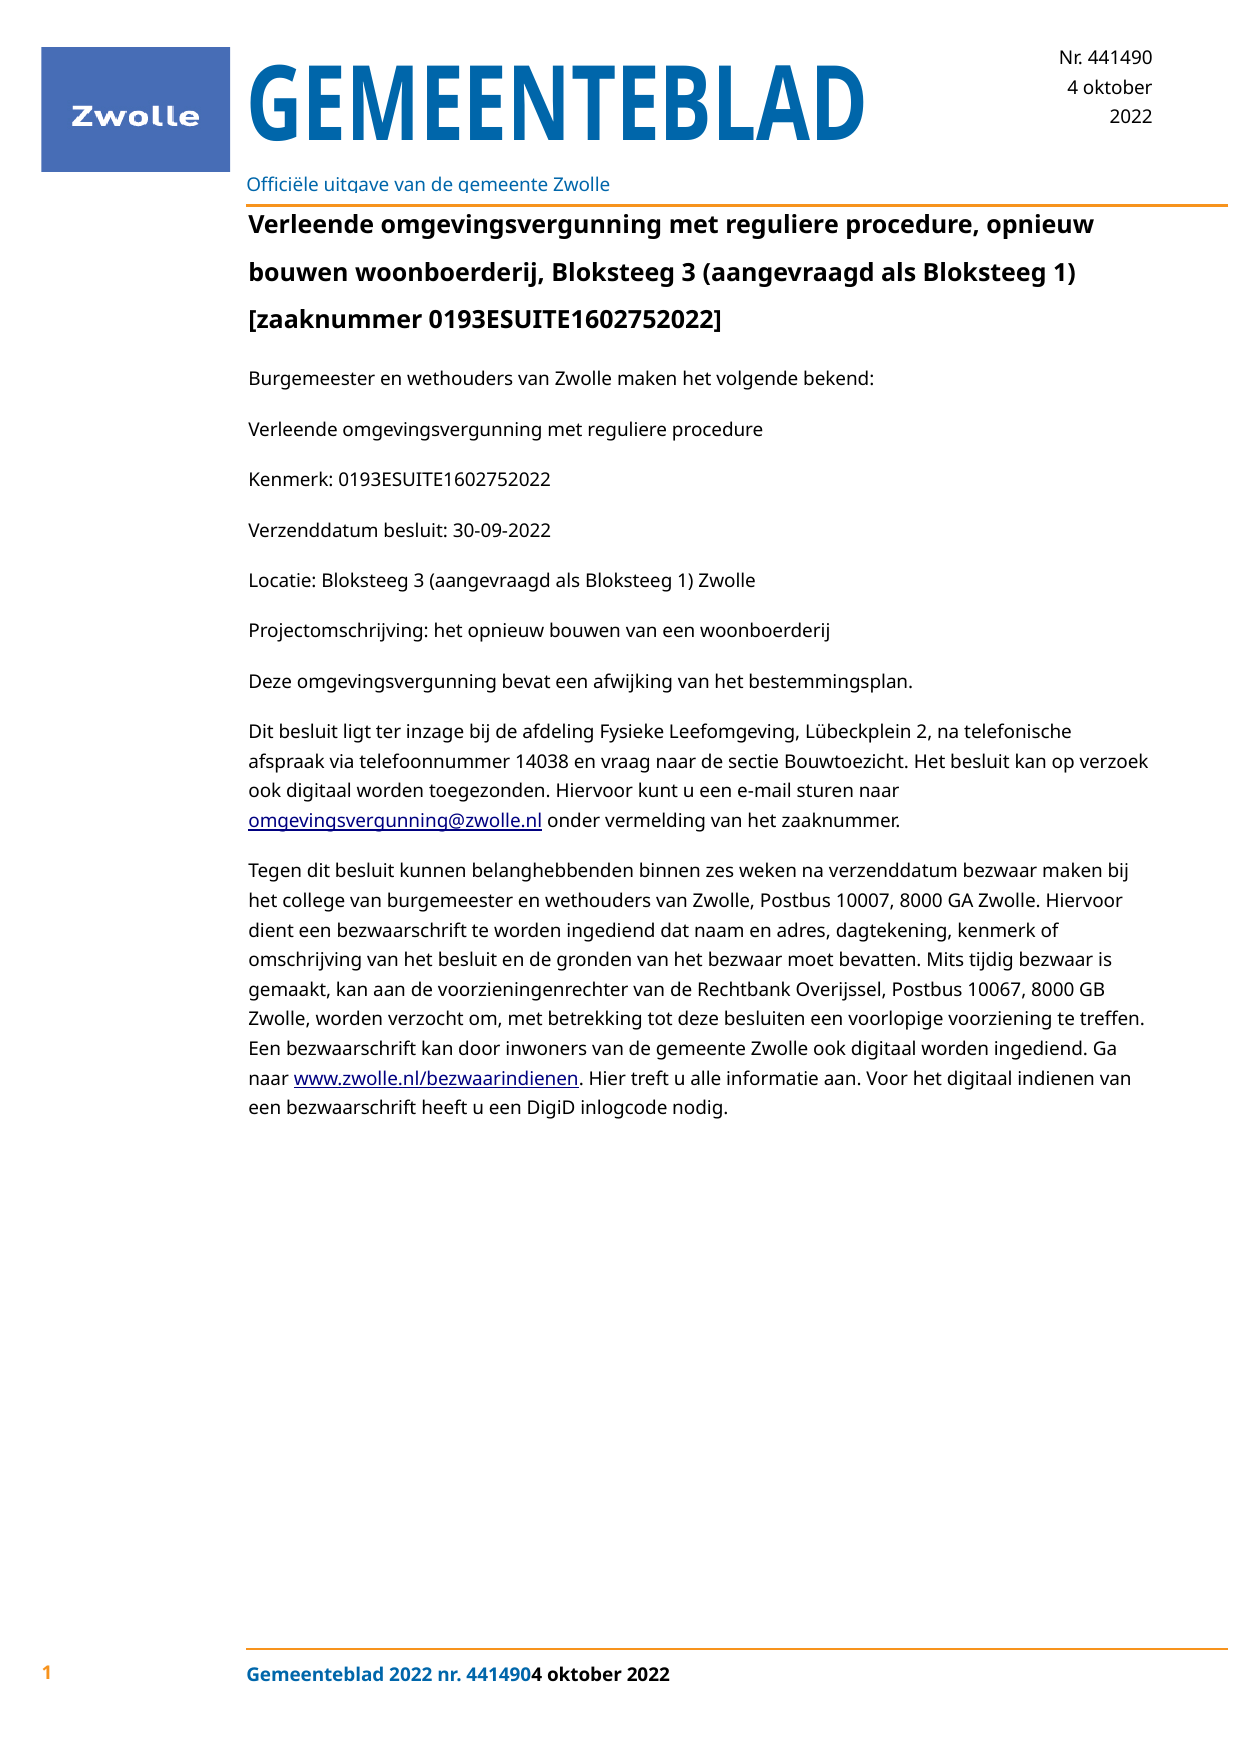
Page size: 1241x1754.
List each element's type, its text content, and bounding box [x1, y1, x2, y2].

picture [41, 47, 231, 172]
text Locatie: Bloksteeg 3 (aangevraagd als Bloksteeg 1) Zwolle [248, 567, 1152, 593]
text Verzenddatum besluit: 30-09-2022 [248, 517, 1152, 542]
text Verleende omgevingsvergunning met reguliere procedure [248, 416, 1152, 442]
text Burgemeester en wethouders van Zwolle maken het volgende bekend: [248, 366, 1152, 391]
text Deze omgevingsvergunning bevat een afwijking van het bestemmingsplan. [248, 668, 1152, 694]
text Tegen dit besluit kunnen belanghebbenden binnen zes weken na verzenddatum bezwaar maken bij het college van burgemeester en wethouders van Zwolle, Postbus 10007, 8000 GA Zwolle. Hiervoor dient een bezwaarschrift te worden ingediend dat naam en adres, dagtekening, kenmerk of omschrijving van het besluit en de gronden van het bezwaar moet bevatten. Mits tijdig bezwaar is gemaakt, kan aan de voorzieningenrechter van de Rechtbank Overijssel, Postbus 10067, 8000 GB Zwolle, worden verzocht om, met betrekking tot deze besluiten een voorlopige voorziening te treffen. Een bezwaarschrift kan door inwoners van de gemeente Zwolle ook digitaal worden ingediend. Ga naar www.zwolle.nl/bezwaarindienen. Hier treft u alle informatie aan. Voor het digitaal indienen van een bezwaarschrift heeft u een DigiD inlogcode nodig. [248, 858, 1152, 1120]
text Verleende omgevingsvergunning met reguliere procedure, opnieuw bouwen woonboerderij, Bloksteeg 3 (aangevraagd als Bloksteeg 1) [zaaknummer 0193ESUITE1602752022] [248, 207, 1152, 336]
text Dit besluit ligt ter inzage bij de afdeling Fysieke Leefomgeving, Lübeckplein 2, na telefonische afspraak via telefoonnummer 14038 en vraag naar de sectie Bouwtoezicht. Het besluit kan op verzoek ook digitaal worden toegezonden. Hiervoor kunt u een e-mail sturen naar omgevingsvergunning@zwolle.nl onder vermelding van het zaaknummer. [248, 718, 1152, 833]
text Projectomschrijving: het opnieuw bouwen van een woonboerderij [248, 618, 1152, 643]
text Kenmerk: 0193ESUITE1602752022 [248, 466, 1152, 492]
